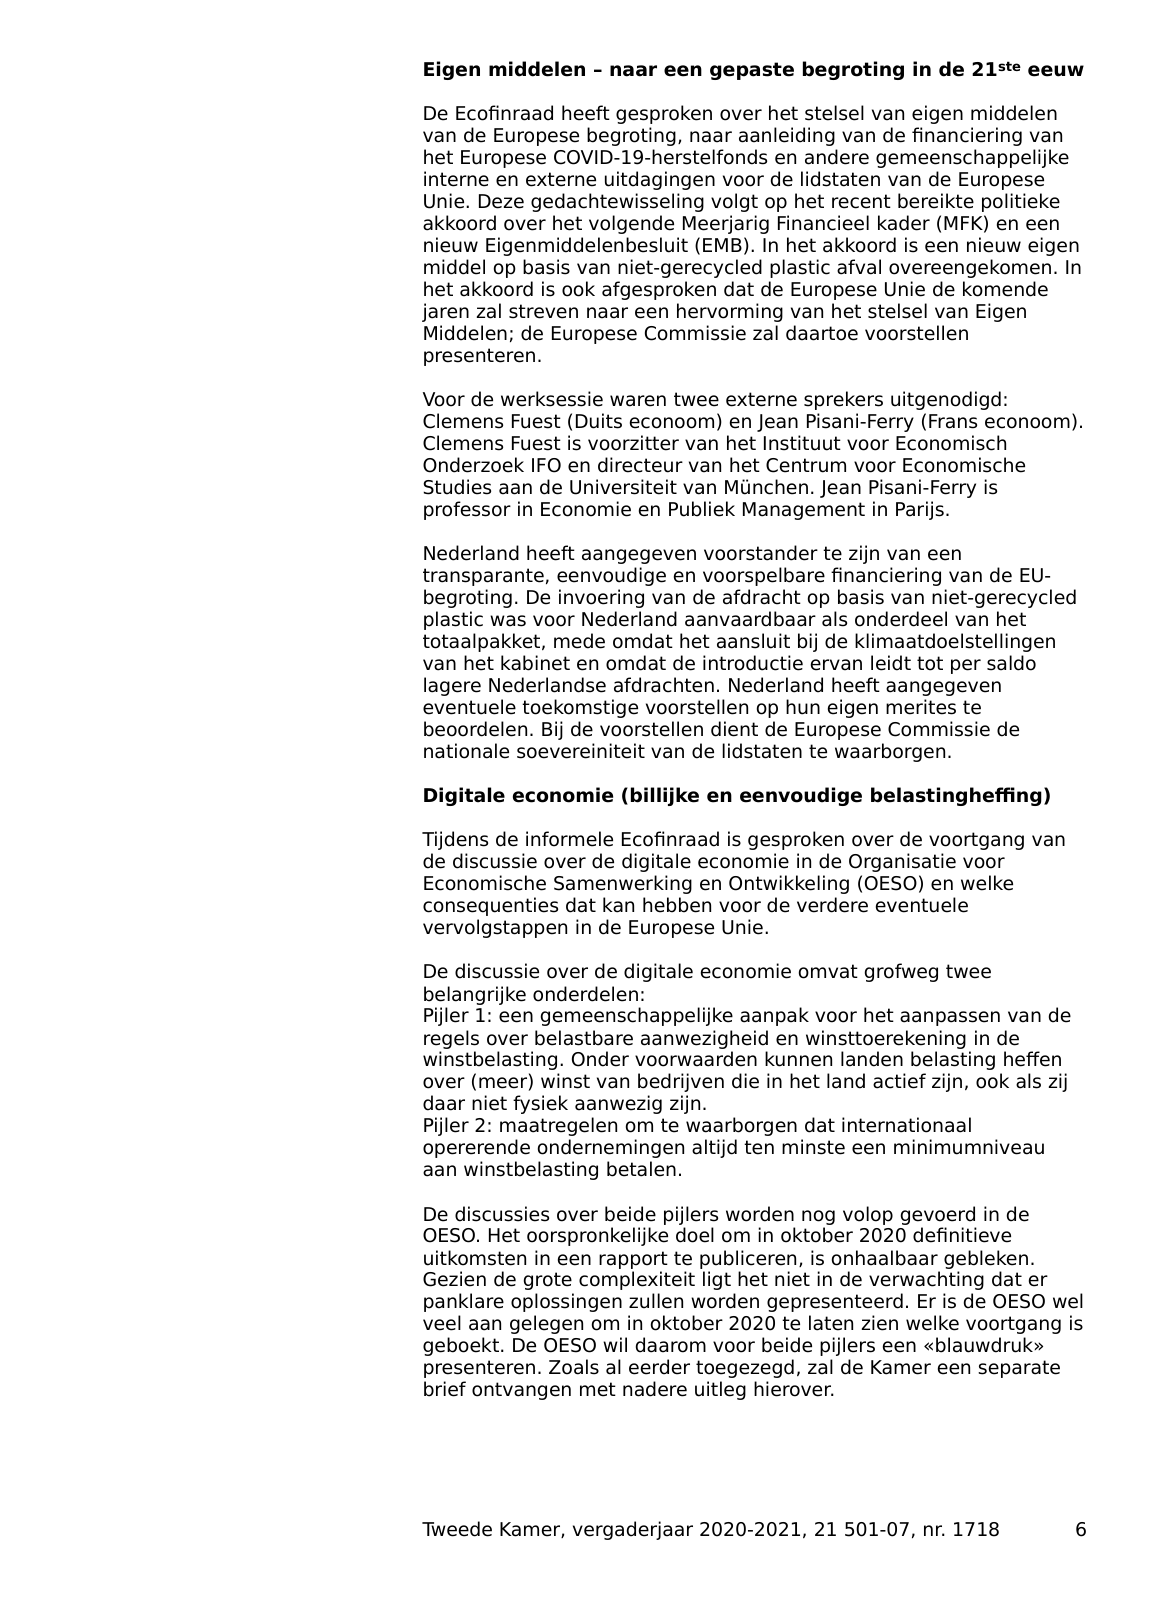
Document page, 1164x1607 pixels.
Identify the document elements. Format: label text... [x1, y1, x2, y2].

text Voor de werksessie waren twee externe sprekers uitgenodigd: Clemens Fuest (Duits econoom) en Jean Pisani-Ferry (Frans econoom). Clemens Fuest is voorzitter van het Instituut voor Economisch Onderzoek IFO en directeur van het Centrum voor Economische Studies aan de Universiteit van München. Jean Pisani-Ferry is professor in Economie en Publiek Management in Parijs. [422, 389, 1087, 521]
text Pijler 1: een gemeenschappelijke aanpak voor het aanpassen van de regels over belastbare aanwezigheid en winsttoerekening in de winstbelasting. Onder voorwaarden kunnen landen belasting heffen over (meer) winst van bedrijven die in het land actief zijn, ook als zij daar niet fysiek aanwezig zijn. [422, 1005, 1087, 1115]
text De discussie over de digitale economie omvat grofweg twee belangrijke onderdelen: [422, 961, 1087, 1005]
text Nederland heeft aangegeven voorstander te zijn van een transparante, eenvoudige en voorspelbare financiering van de EU-begroting. De invoering van de afdracht op basis van niet-gerecycled plastic was voor Nederland aanvaardbaar als onderdeel van het totaalpakket, mede omdat het aansluit bij de klimaatdoelstellingen van het kabinet en omdat de introductie ervan leidt tot per saldo lagere Nederlandse afdrachten. Nederland heeft aangegeven eventuele toekomstige voorstellen op hun eigen merites te beoordelen. Bij de voorstellen dient de Europese Commissie de nationale soevereiniteit van de lidstaten te waarborgen. [422, 543, 1087, 763]
text Pijler 2: maatregelen om te waarborgen dat internationaal opererende ondernemingen altijd ten minste een minimumniveau aan winstbelasting betalen. [422, 1115, 1087, 1181]
text Tijdens de informele Ecofinraad is gesproken over de voortgang van de discussie over de digitale economie in de Organisatie voor Economische Samenwerking en Ontwikkeling (OESO) en welke consequenties dat kan hebben voor de verdere eventuele vervolgstappen in de Europese Unie. [422, 829, 1087, 939]
subtitle Eigen middelen – naar een gepaste begroting in de 21ste eeuw [422, 59, 1087, 81]
text De Ecofinraad heeft gesproken over het stelsel van eigen middelen van de Europese begroting, naar aanleiding van de financiering van het Europese COVID-19-herstelfonds en andere gemeenschappelijke interne en externe uitdagingen voor de lidstaten van de Europese Unie. Deze gedachtewisseling volgt op het recent bereikte politieke akkoord over het volgende Meerjarig Financieel kader (MFK) en een nieuw Eigenmiddelenbesluit (EMB). In het akkoord is een nieuw eigen middel op basis van niet-gerecycled plastic afval overeengekomen. In het akkoord is ook afgesproken dat de Europese Unie de komende jaren zal streven naar een hervorming van het stelsel van Eigen Middelen; de Europese Commissie zal daartoe voorstellen presenteren. [422, 103, 1087, 367]
text De discussies over beide pijlers worden nog volop gevoerd in de OESO. Het oorspronkelijke doel om in oktober 2020 definitieve uitkomsten in een rapport te publiceren, is onhaalbaar gebleken. Gezien de grote complexiteit ligt het niet in de verwachting dat er panklare oplossingen zullen worden gepresenteerd. Er is de OESO wel veel aan gelegen om in oktober 2020 te laten zien welke voortgang is geboekt. De OESO wil daarom voor beide pijlers een «blauwdruk» presenteren. Zoals al eerder toegezegd, zal de Kamer een separate brief ontvangen met nadere uitleg hierover. [422, 1203, 1087, 1401]
subtitle Digitale economie (billijke en eenvoudige belastingheffing) [422, 785, 1087, 807]
